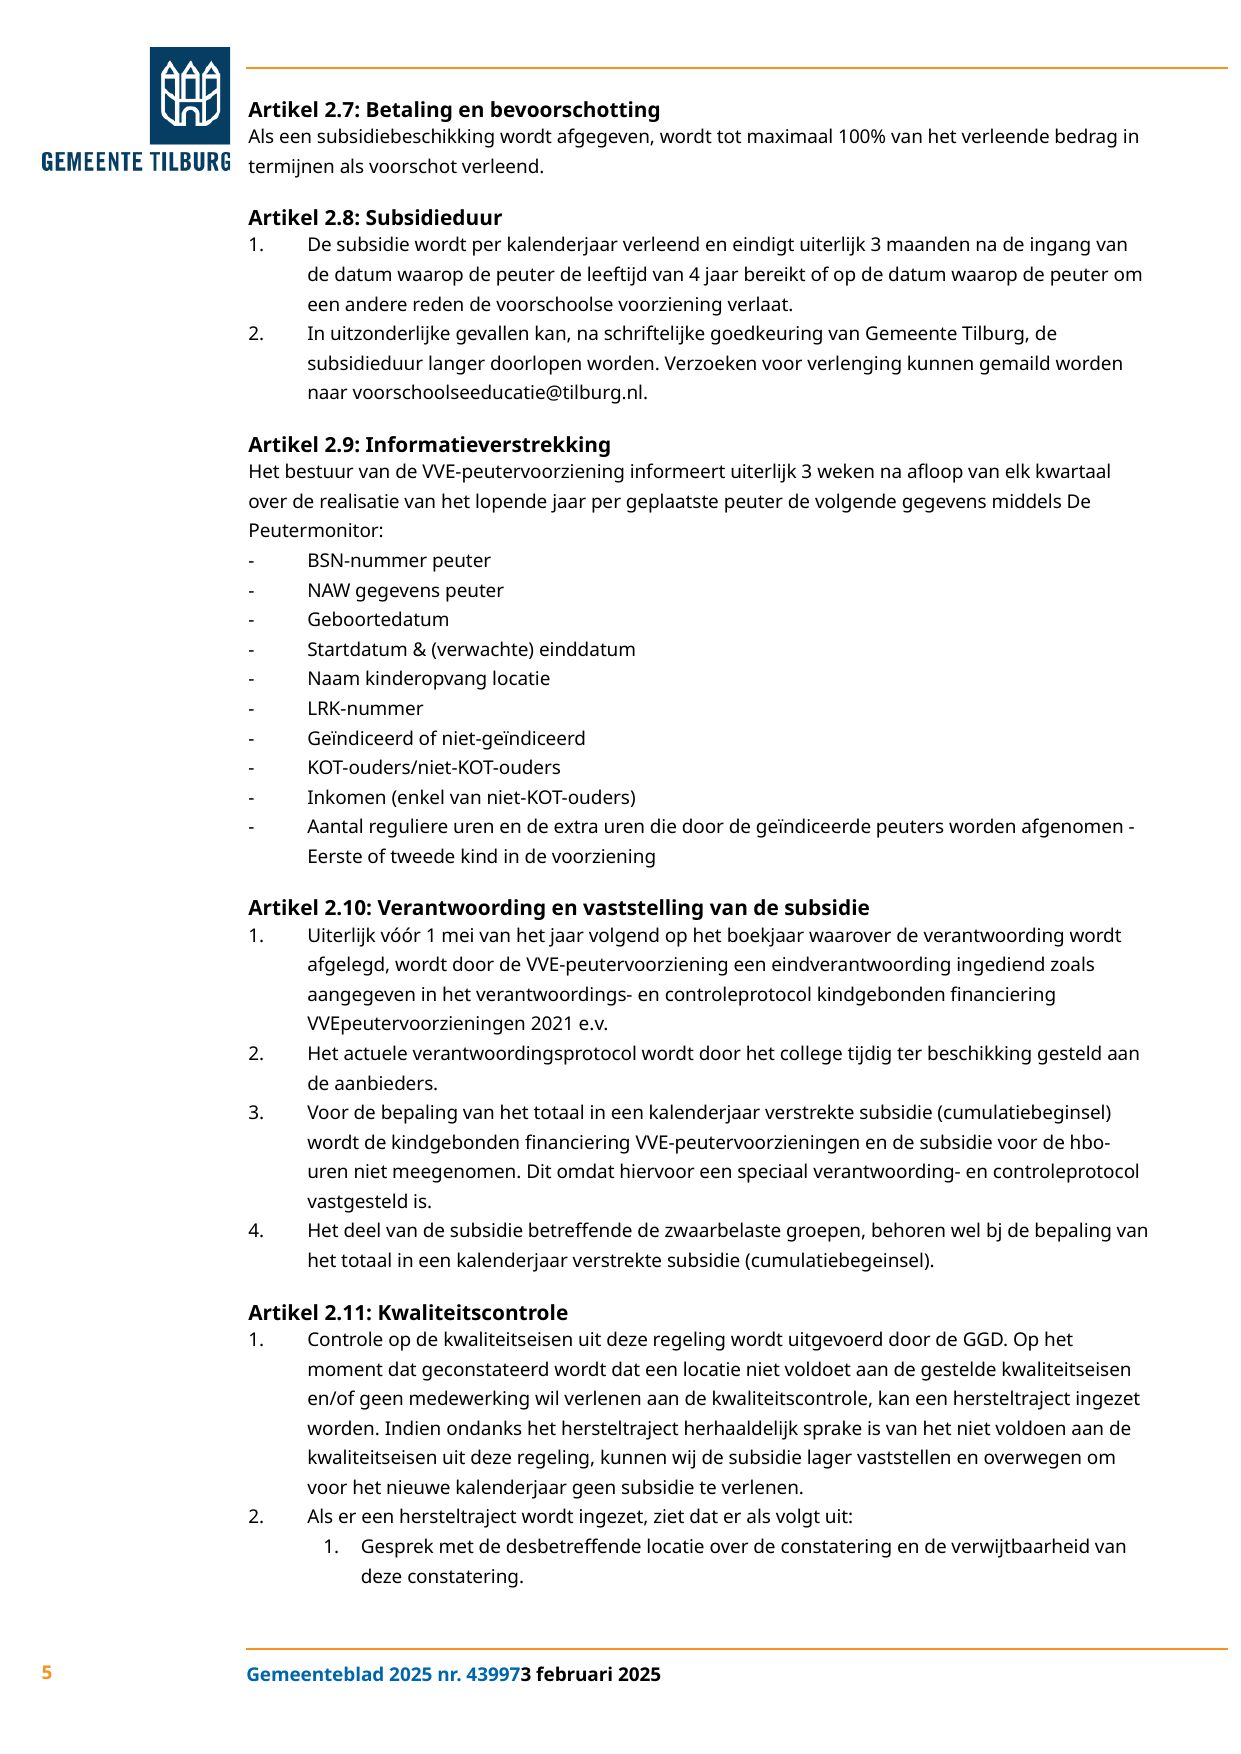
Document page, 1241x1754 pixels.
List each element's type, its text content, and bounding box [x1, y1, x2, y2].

list Het actuele verantwoordingsprotocol wordt door het college tijdig ter beschikking gesteld aan de aanbieders. [248, 1040, 1152, 1096]
text Als een subsidiebeschikking wordt afgegeven, wordt tot maximaal 100% van het verleende bedrag in termijnen als voorschot verleend. [248, 123, 1152, 178]
list Aantal reguliere uren en de extra uren die door de geïndiceerde peuters worden afgenomen - Eerste of tweede kind in de voorziening [248, 813, 1152, 869]
text Artikel 2.11: Kwaliteitscontrole [248, 1298, 1152, 1326]
list NAW gegevens peuter [248, 577, 1152, 602]
list LRK-nummer [248, 695, 1152, 721]
picture [41, 47, 231, 172]
list In uitzonderlijke gevallen kan, na schriftelijke goedkeuring van Gemeente Tilburg, de subsidieduur langer doorlopen worden. Verzoeken voor verlenging kunnen gemaild worden naar voorschoolseeducatie@tilburg.nl. [248, 320, 1152, 405]
text Artikel 2.8: Subsidieduur [248, 203, 1152, 232]
list BSN-nummer peuter [248, 547, 1152, 573]
list KOT-ouders/niet-KOT-ouders [248, 754, 1152, 780]
list Voor de bepaling van het totaal in een kalenderjaar verstrekte subsidie (cumulatiebeginsel) wordt de kindgebonden financiering VVE-peutervoorzieningen en de subsidie voor de hbo-uren niet meegenomen. Dit omdat hiervoor een speciaal verantwoording- en controleprotocol vastgesteld is. [248, 1099, 1152, 1214]
list Naam kinderopvang locatie [248, 666, 1152, 691]
list Uiterlijk vóór 1 mei van het jaar volgend op het boekjaar waarover de verantwoording wordt afgelegd, wordt door de VVE-peutervoorziening een eindverantwoording ingediend zoals aangegeven in het verantwoordings- en controleprotocol kindgebonden financiering VVEpeutervoorzieningen 2021 e.v. [248, 922, 1152, 1036]
list Het deel van de subsidie betreffende de zwaarbelaste groepen, behoren wel bj de bepaling van het totaal in een kalenderjaar verstrekte subsidie (cumulatiebegeinsel). [248, 1218, 1152, 1273]
text Artikel 2.7: Betaling en bevoorschotting [248, 95, 1152, 123]
text Het bestuur van de VVE-peutervoorziening informeert uiterlijk 3 weken na afloop van elk kwartaal over de realisatie van het lopende jaar per geplaatste peuter de volgende gegevens middels De Peutermonitor: [248, 458, 1152, 543]
text Artikel 2.9: Informatieverstrekking [248, 430, 1152, 458]
list Gesprek met de desbetreffende locatie over de constatering en de verwijtbaarheid van deze constatering. [323, 1533, 1152, 1588]
text Artikel 2.10: Verantwoording en vaststelling van de subsidie [248, 893, 1152, 922]
list Als er een hersteltraject wordt ingezet, ziet dat er als volgt uit: [248, 1504, 1152, 1529]
list De subsidie wordt per kalenderjaar verleend en eindigt uiterlijk 3 maanden na de ingang van de datum waarop de peuter de leeftijd van 4 jaar bereikt of op de datum waarop de peuter om een andere reden de voorschoolse voorziening verlaat. [248, 232, 1152, 317]
list Startdatum & (verwachte) einddatum [248, 636, 1152, 662]
list Inkomen (enkel van niet-KOT-ouders) [248, 784, 1152, 809]
list Controle op de kwaliteitseisen uit deze regeling wordt uitgevoerd door de GGD. Op het moment dat geconstateerd wordt dat een locatie niet voldoet aan de gestelde kwaliteitseisen en/of geen medewerking wil verlenen aan de kwaliteitscontrole, kan een hersteltraject ingezet worden. Indien ondanks het hersteltraject herhaaldelijk sprake is van het niet voldoen aan de kwaliteitseisen uit deze regeling, kunnen wij de subsidie lager vaststellen en overwegen om voor het nieuwe kalenderjaar geen subsidie te verlenen. [248, 1326, 1152, 1500]
list Geboortedatum [248, 606, 1152, 632]
list Geïndiceerd of niet-geïndiceerd [248, 725, 1152, 750]
